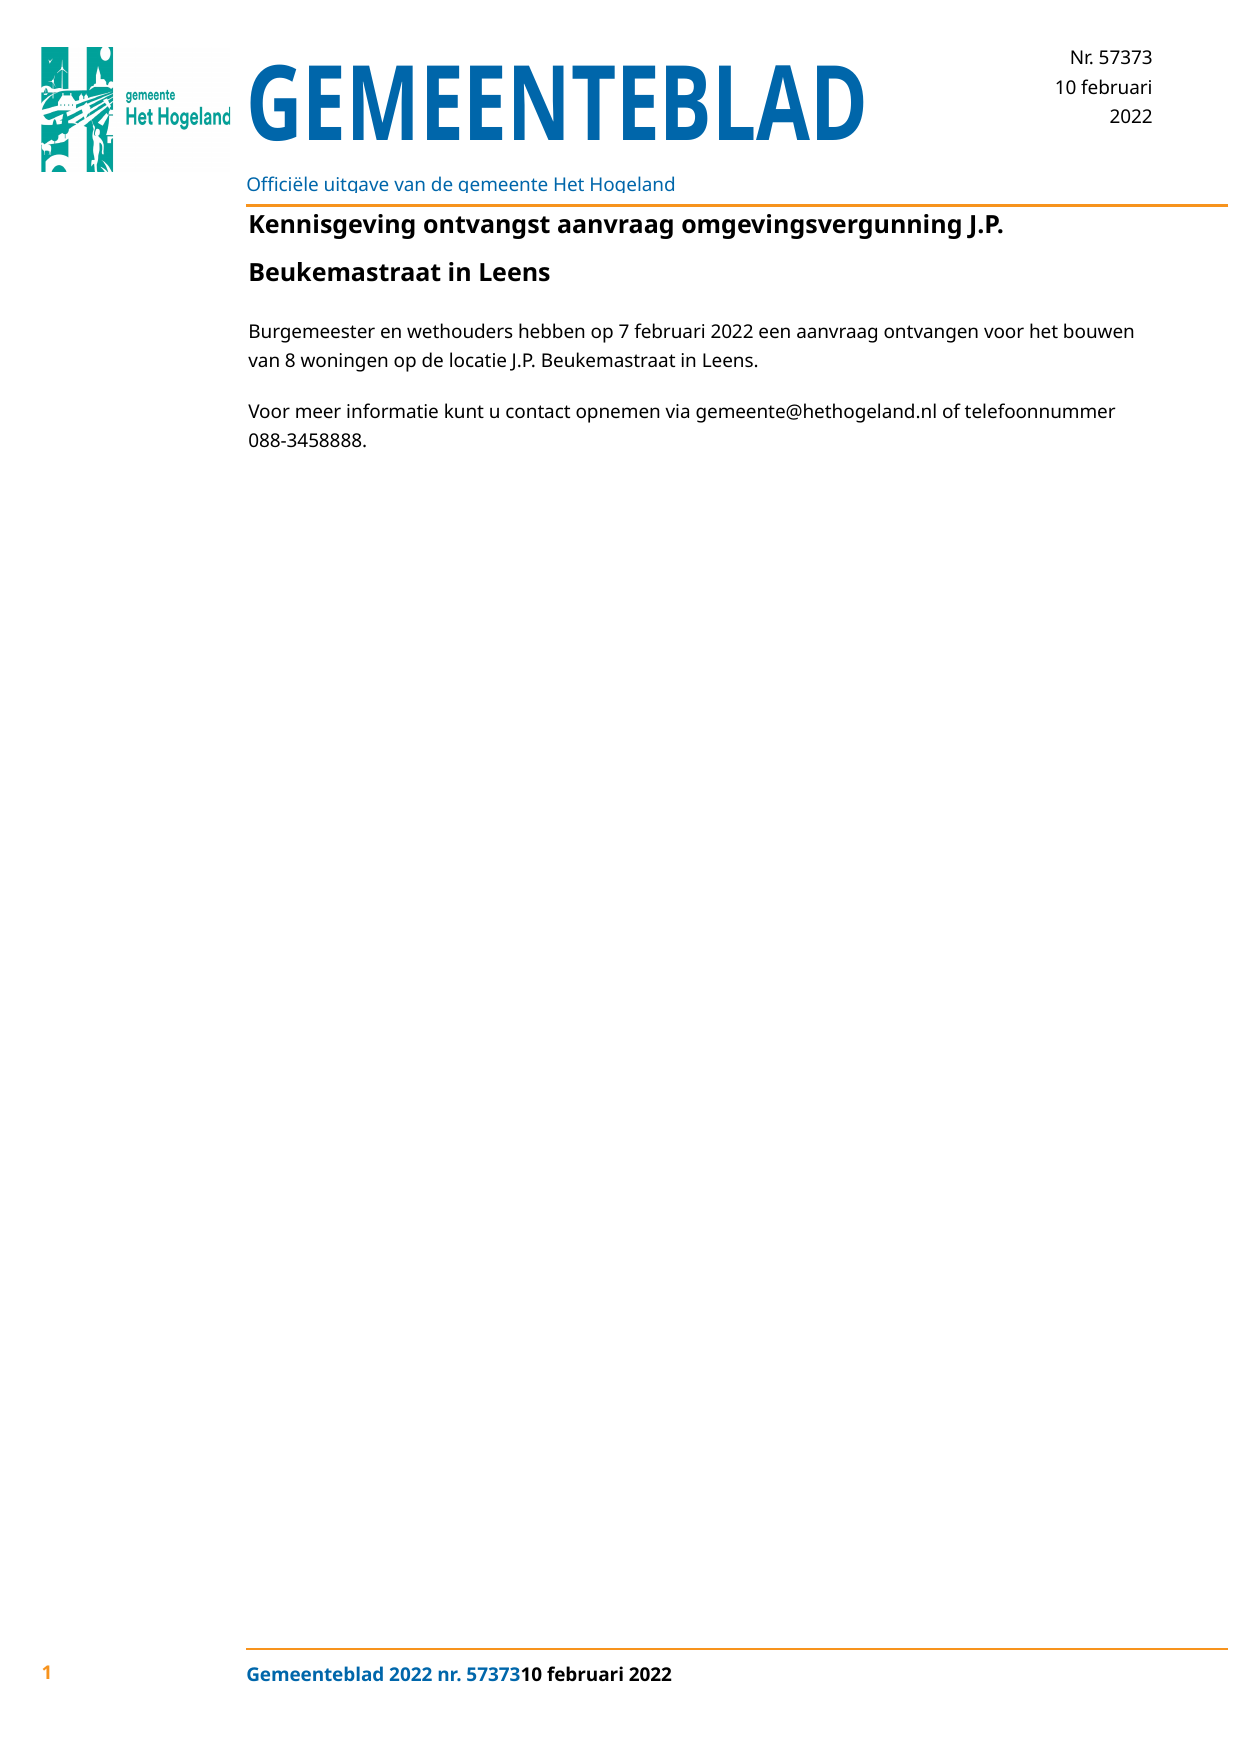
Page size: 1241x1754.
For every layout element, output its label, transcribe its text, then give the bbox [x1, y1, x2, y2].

text Voor meer informatie kunt u contact opnemen via gemeente@hethogeland.nl of telefoonnummer 088-3458888. [248, 398, 1152, 453]
text Kennisgeving ontvangst aanvraag omgevingsvergunning J.P. Beukemastraat in Leens [248, 207, 1152, 288]
text Burgemeester en wethouders hebben op 7 februari 2022 een aanvraag ontvangen voor het bouwen van 8 woningen op de locatie J.P. Beukemastraat in Leens. [248, 318, 1152, 373]
picture [41, 47, 231, 172]
